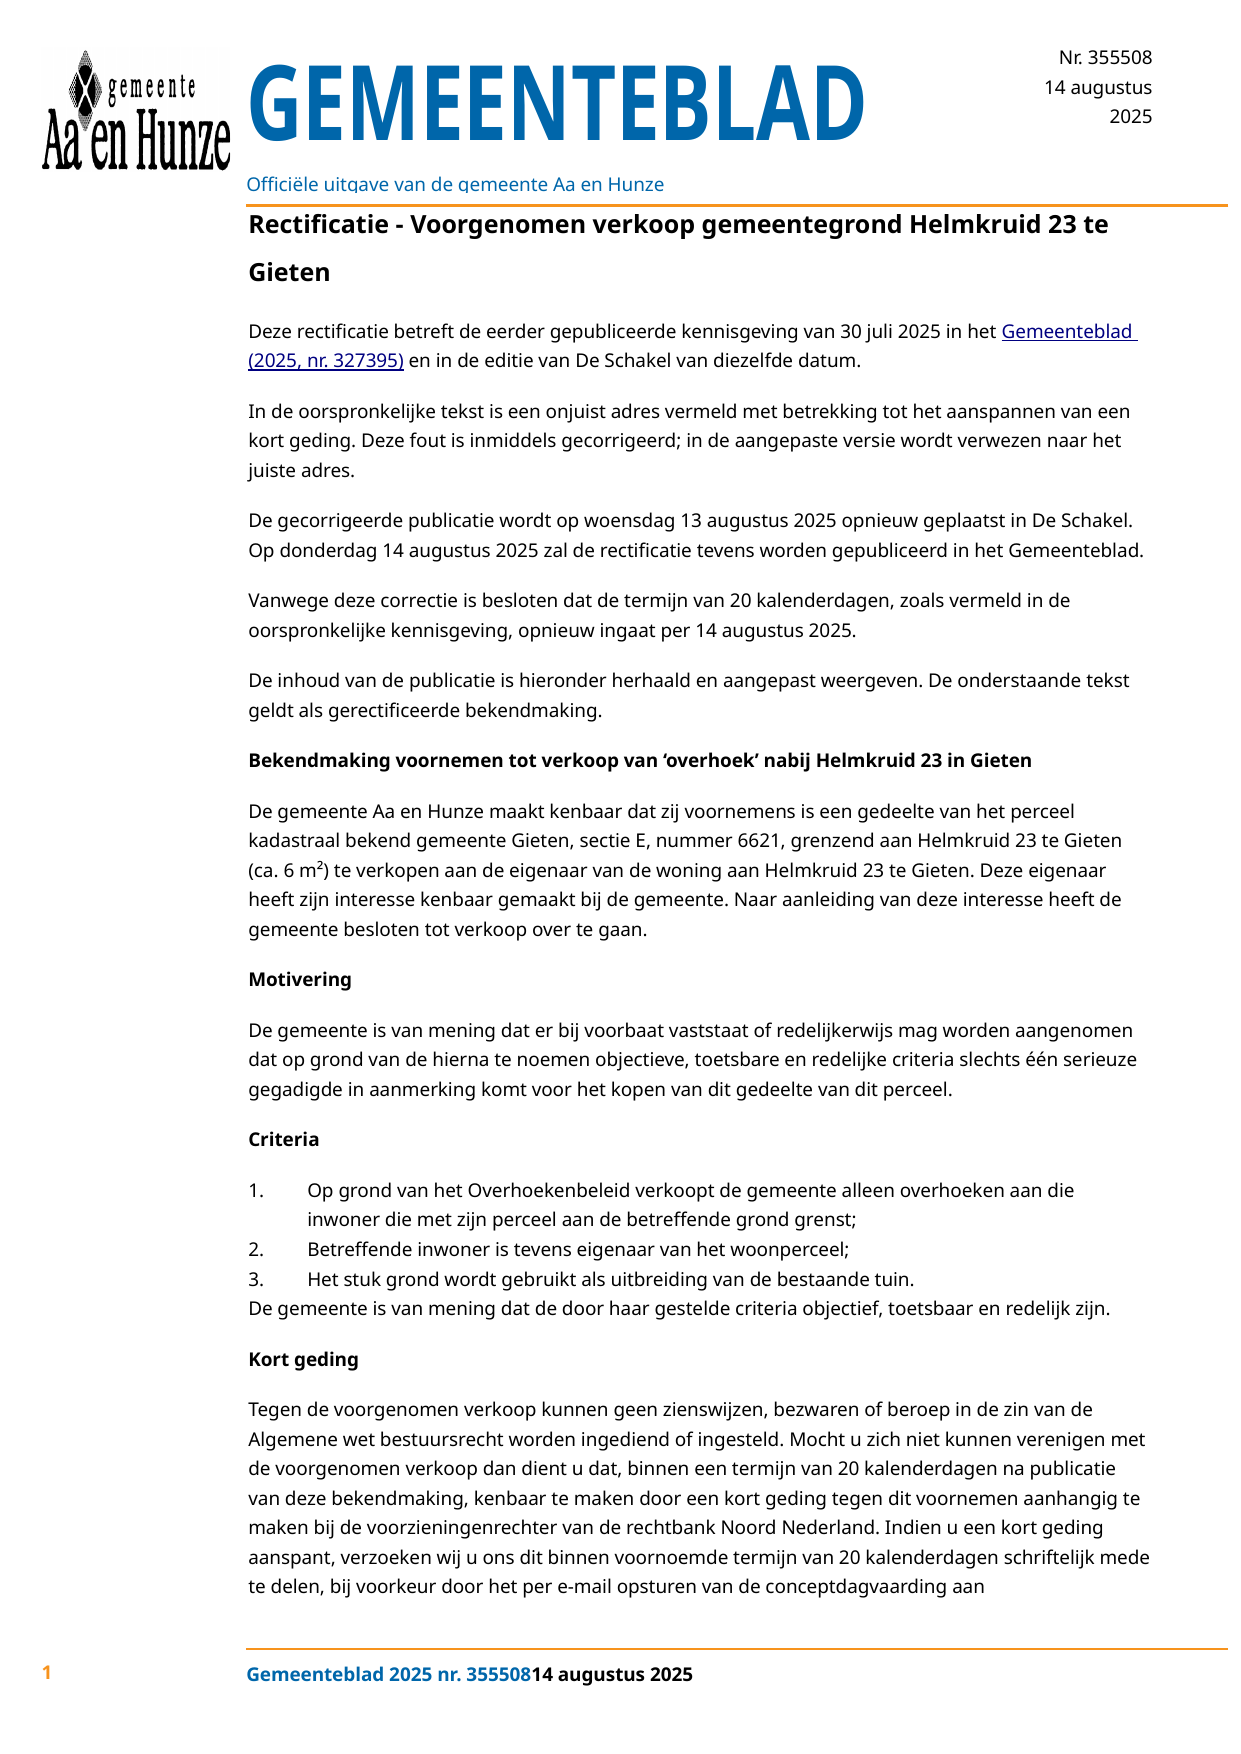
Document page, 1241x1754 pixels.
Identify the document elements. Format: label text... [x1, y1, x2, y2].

text De gemeente is van mening dat er bij voorbaat vaststaat of redelijkerwijs mag worden aangenomen dat op grond van de hierna te noemen objectieve, toetsbare en redelijke criteria slechts één serieuze gegadigde in aanmerking komt voor het kopen van dit gedeelte van dit perceel. [248, 1017, 1152, 1102]
text Deze rectificatie betreft de eerder gepubliceerde kennisgeving van 30 juli 2025 in het Gemeenteblad (2025, nr. 327395) en in de editie van De Schakel van diezelfde datum. [248, 318, 1152, 373]
text Bekendmaking voornemen tot verkoop van ‘overhoek’ nabij Helmkruid 23 in Gieten [248, 747, 1152, 773]
text De gecorrigeerde publicatie wordt op woensdag 13 augustus 2025 opnieuw geplaatst in De Schakel. Op donderdag 14 augustus 2025 zal de rectificatie tevens worden gepubliceerd in het Gemeenteblad. [248, 507, 1152, 563]
text Kort geding [248, 1346, 1152, 1372]
text De gemeente Aa en Hunze maakt kenbaar dat zij voornemens is een gedeelte van het perceel kadastraal bekend gemeente Gieten, sectie E, nummer 6621, grenzend aan Helmkruid 23 te Gieten (ca. 6 m²) te verkopen aan de eigenaar van de woning aan Helmkruid 23 te Gieten. Deze eigenaar heeft zijn interesse kenbaar gemaakt bij de gemeente. Naar aanleiding van deze interesse heeft de gemeente besloten tot verkoop over te gaan. [248, 798, 1152, 942]
text Rectificatie - Voorgenomen verkoop gemeentegrond Helmkruid 23 te Gieten [248, 207, 1152, 288]
text Motivering [248, 967, 1152, 992]
list Het stuk grond wordt gebruikt als uitbreiding van de bestaande tuin. [248, 1266, 1152, 1292]
text Criteria [248, 1127, 1152, 1152]
text Vanwege deze correctie is besloten dat de termijn van 20 kalenderdagen, zoals vermeld in de oorspronkelijke kennisgeving, opnieuw ingaat per 14 augustus 2025. [248, 587, 1152, 643]
text Tegen de voorgenomen verkoop kunnen geen zienswijzen, bezwaren of beroep in de zin van de Algemene wet bestuursrecht worden ingediend of ingesteld. Mocht u zich niet kunnen verenigen met de voorgenomen verkoop dan dient u dat, binnen een termijn van 20 kalenderdagen na publicatie van deze bekendmaking, kenbaar te maken door een kort geding tegen dit voornemen aanhangig te maken bij de voorzieningenrechter van de rechtbank Noord Nederland. Indien u een kort geding aanspant, verzoeken wij u ons dit binnen voornoemde termijn van 20 kalenderdagen schriftelijk mede te delen, bij voorkeur door het per e-mail opsturen van de conceptdagvaarding aan [248, 1396, 1152, 1599]
list Betreffende inwoner is tevens eigenaar van het woonperceel; [248, 1236, 1152, 1262]
picture [41, 47, 231, 172]
text In de oorspronkelijke tekst is een onjuist adres vermeld met betrekking tot het aanspannen van een kort geding. Deze fout is inmiddels gecorrigeerd; in de aangepaste versie wordt verwezen naar het juiste adres. [248, 398, 1152, 483]
text De gemeente is van mening dat de door haar gestelde criteria objectief, toetsbaar en redelijk zijn. [248, 1295, 1152, 1321]
text De inhoud van de publicatie is hieronder herhaald en aangepast weergeven. De onderstaande tekst geldt als gerectificeerde bekendmaking. [248, 667, 1152, 723]
list Op grond van het Overhoekenbeleid verkoopt de gemeente alleen overhoeken aan die inwoner die met zijn perceel aan de betreffende grond grenst; [248, 1177, 1152, 1232]
